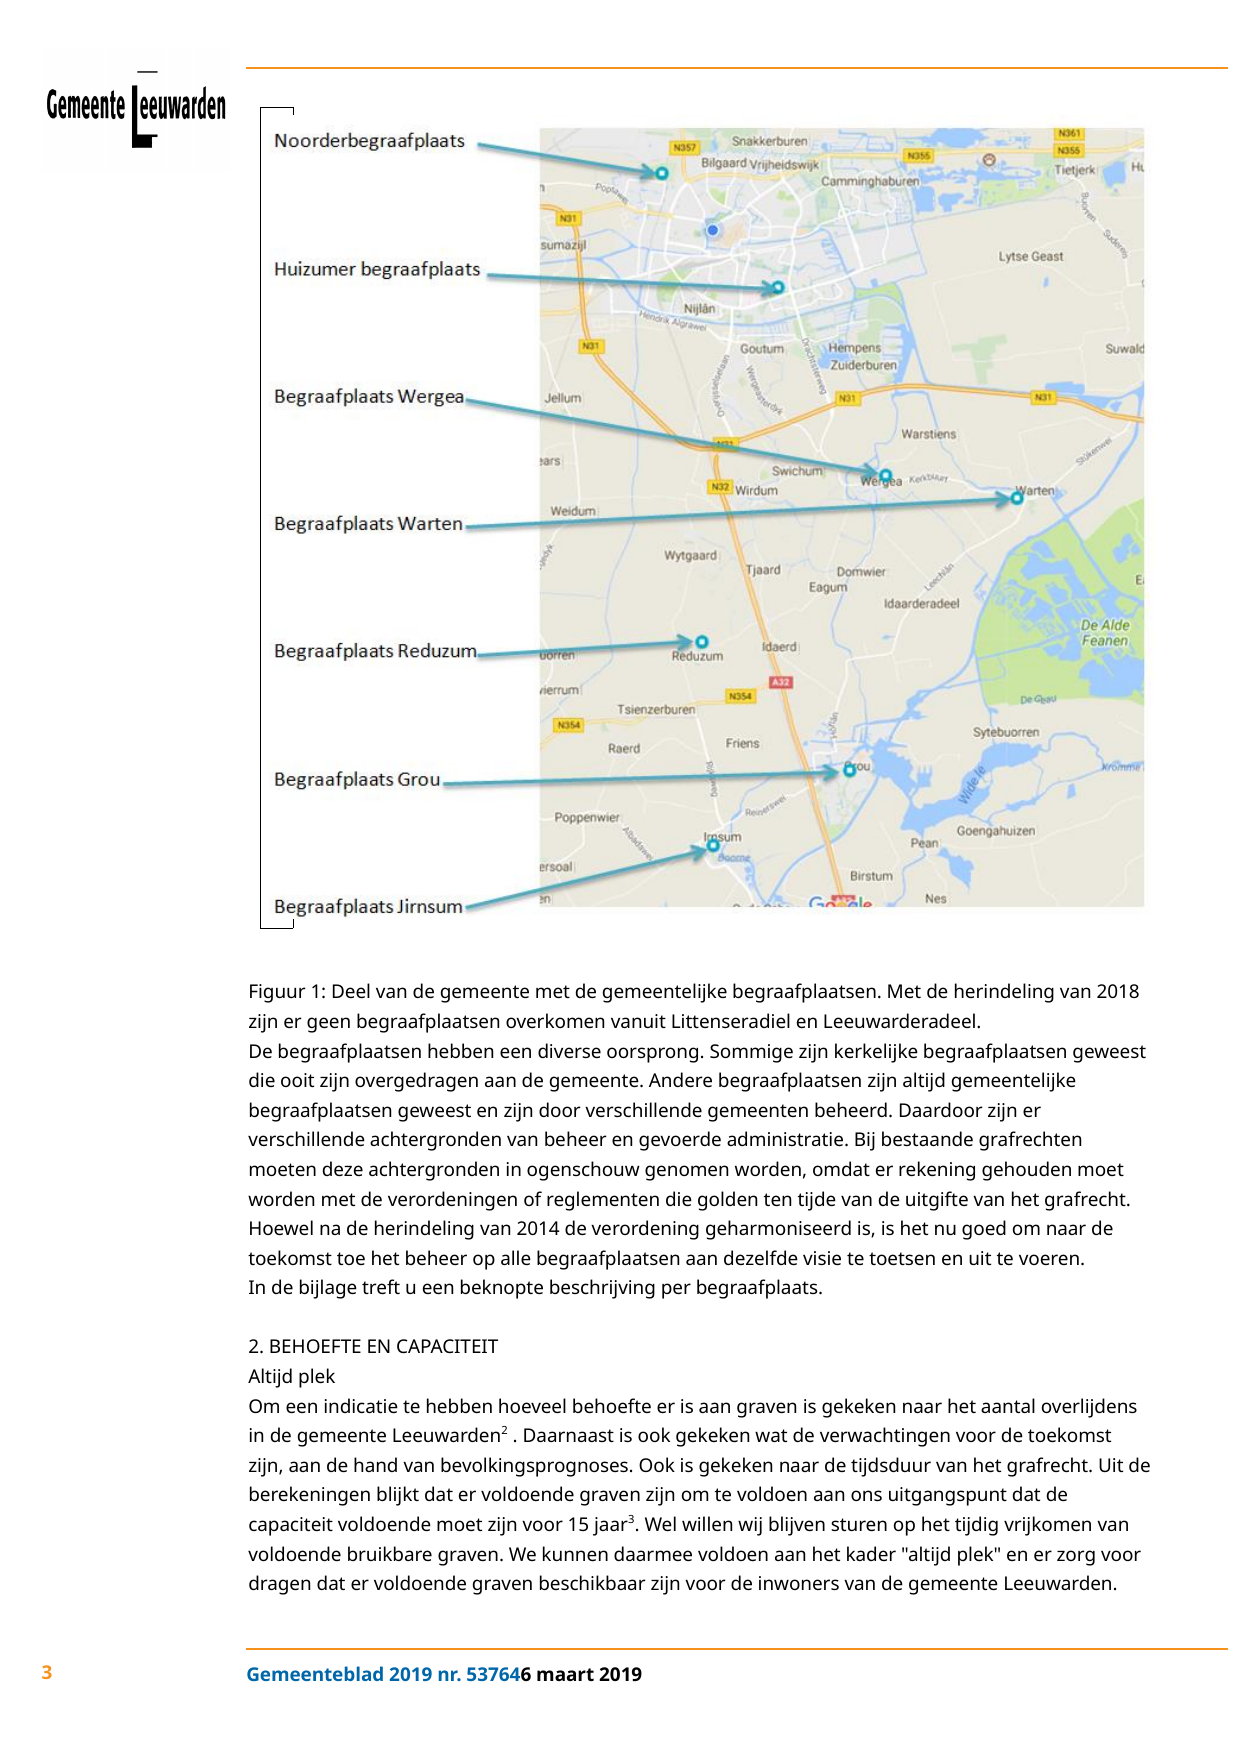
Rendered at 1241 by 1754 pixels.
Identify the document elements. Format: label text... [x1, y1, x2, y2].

text De begraafplaatsen hebben een diverse oorsprong. Sommige zijn kerkelijke begraafplaatsen geweest die ooit zijn overgedragen aan de gemeente. Andere begraafplaatsen zijn altijd gemeentelijke begraafplaatsen geweest en zijn door verschillende gemeenten beheerd. Daardoor zijn er verschillende achtergronden van beheer en gevoerde administratie. Bij bestaande grafrechten moeten deze achtergronden in ogenschouw genomen worden, omdat er rekening gehouden moet worden met de verordeningen of reglementen die golden ten tijde van de uitgifte van het grafrecht. [248, 1038, 1152, 1211]
picture [41, 47, 231, 172]
text In de bijlage treft u een beknopte beschrijving per begraafplaats. [248, 1274, 1152, 1300]
text Hoewel na de herindeling van 2014 de verordening geharmoniseerd is, is het nu goed om naar de toekomst toe het beheer op alle begraafplaatsen aan dezelfde visie te toetsen en uit te voeren. [248, 1215, 1152, 1271]
picture [268, 115, 1155, 919]
text Om een indicatie te hebben hoeveel behoefte er is aan graven is gekeken naar het aantal overlijdens in de gemeente Leeuwarden2 . Daarnaast is ook gekeken wat de verwachtingen voor de toekomst zijn, aan de hand van bevolkingsprognoses. Ook is gekeken naar de tijdsduur van het grafrecht. Uit de berekeningen blijkt dat er voldoende graven zijn om te voldoen aan ons uitgangspunt dat de capaciteit voldoende moet zijn voor 15 jaar3. Wel willen wij blijven sturen op het tijdig vrijkomen van voldoende bruikbare graven. We kunnen daarmee voldoen aan het kader "altijd plek" en er zorg voor dragen dat er voldoende graven beschikbaar zijn voor de inwoners van de gemeente Leeuwarden. [248, 1393, 1152, 1596]
text Figuur 1: Deel van de gemeente met de gemeentelijke begraafplaatsen. Met de herindeling van 2018 zijn er geen begraafplaatsen overkomen vanuit Littenseradiel en Leeuwarderadeel. [248, 979, 1152, 1034]
text Altijd plek [248, 1363, 1152, 1389]
text 2. BEHOEFTE EN CAPACITEIT [248, 1334, 1152, 1359]
